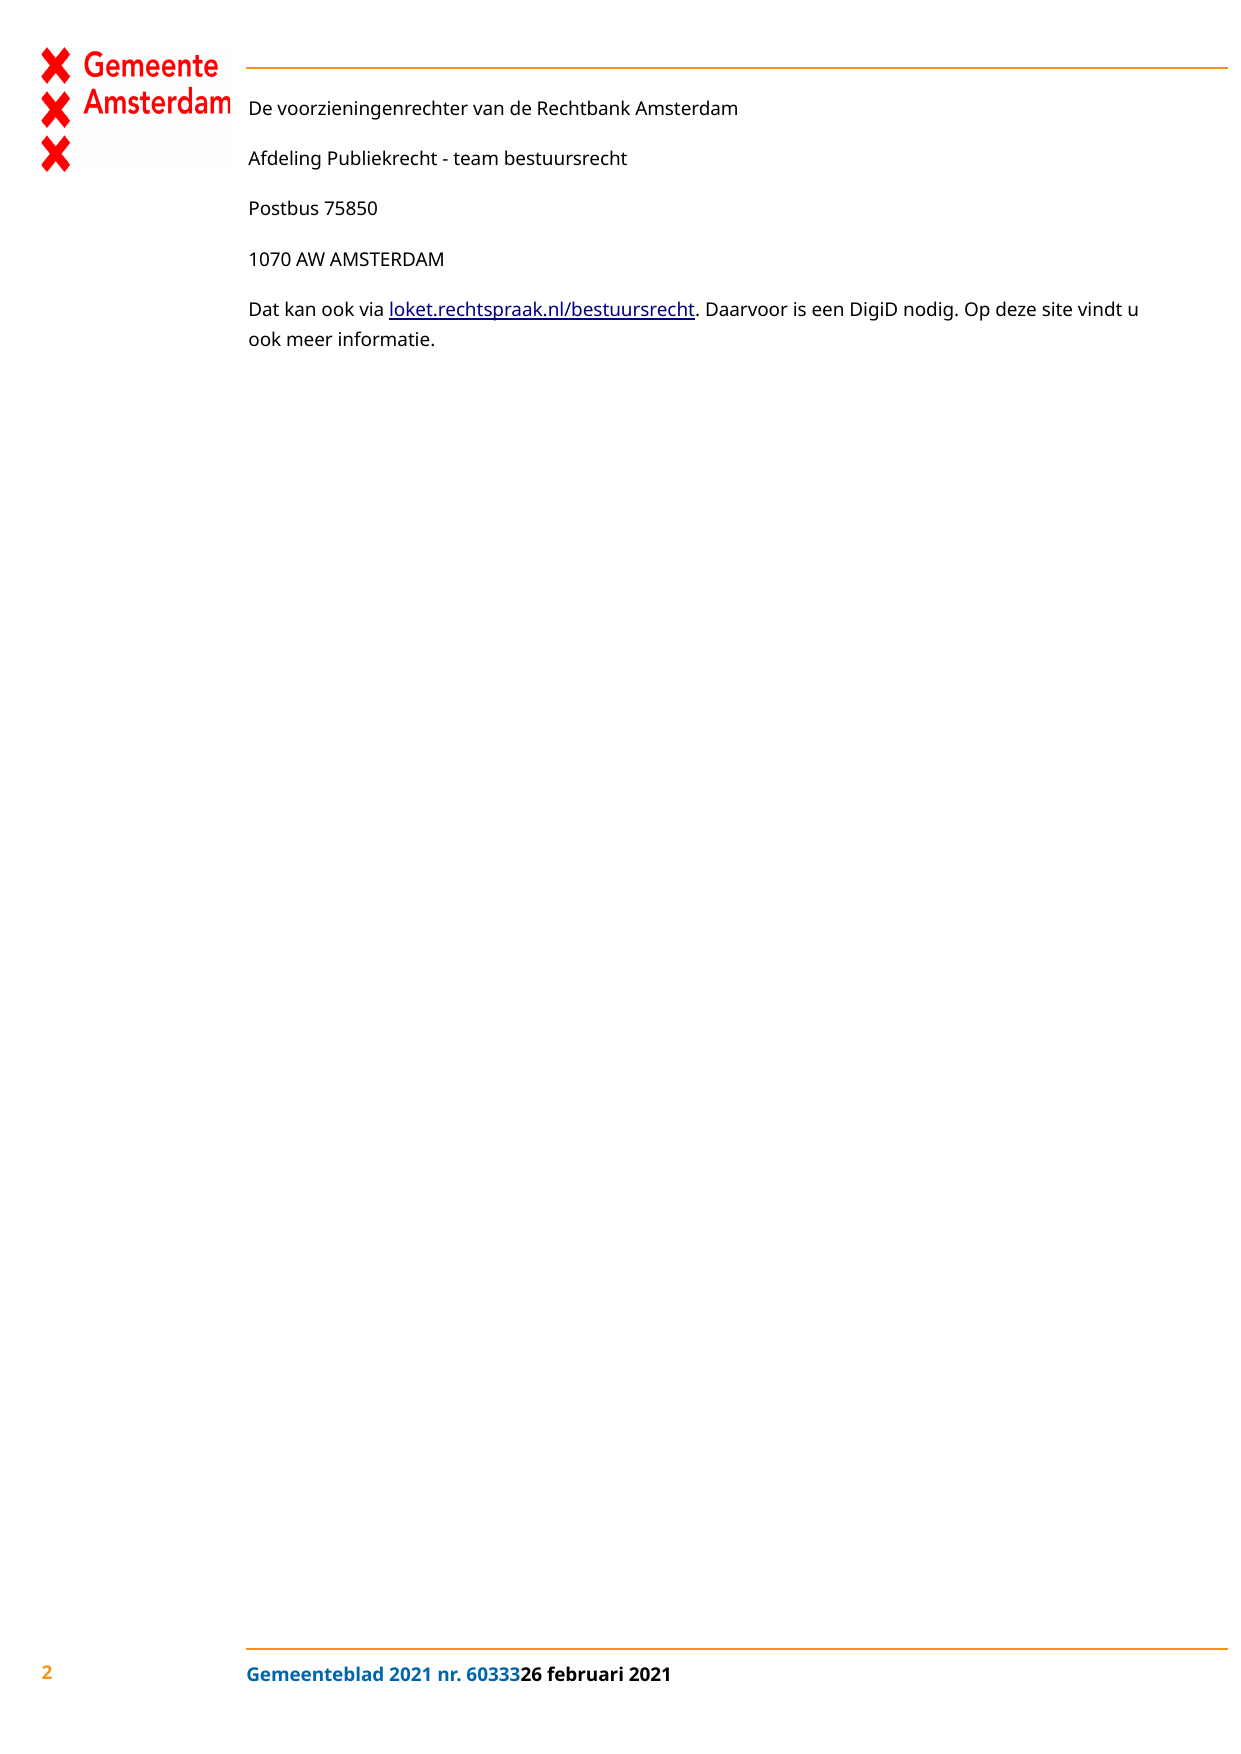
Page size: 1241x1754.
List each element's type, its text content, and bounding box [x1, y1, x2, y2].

text De voorzieningenrechter van de Rechtbank Amsterdam [248, 95, 1152, 121]
picture [41, 47, 231, 172]
text Dat kan ook via loket.rechtspraak.nl/bestuursrecht. Daarvoor is een DigiD nodig. Op deze site vindt u ook meer informatie. [248, 296, 1152, 352]
text Postbus 75850 [248, 196, 1152, 221]
text Afdeling Publiekrecht - team bestuursrecht [248, 145, 1152, 171]
text 1070 AW AMSTERDAM [248, 246, 1152, 272]
